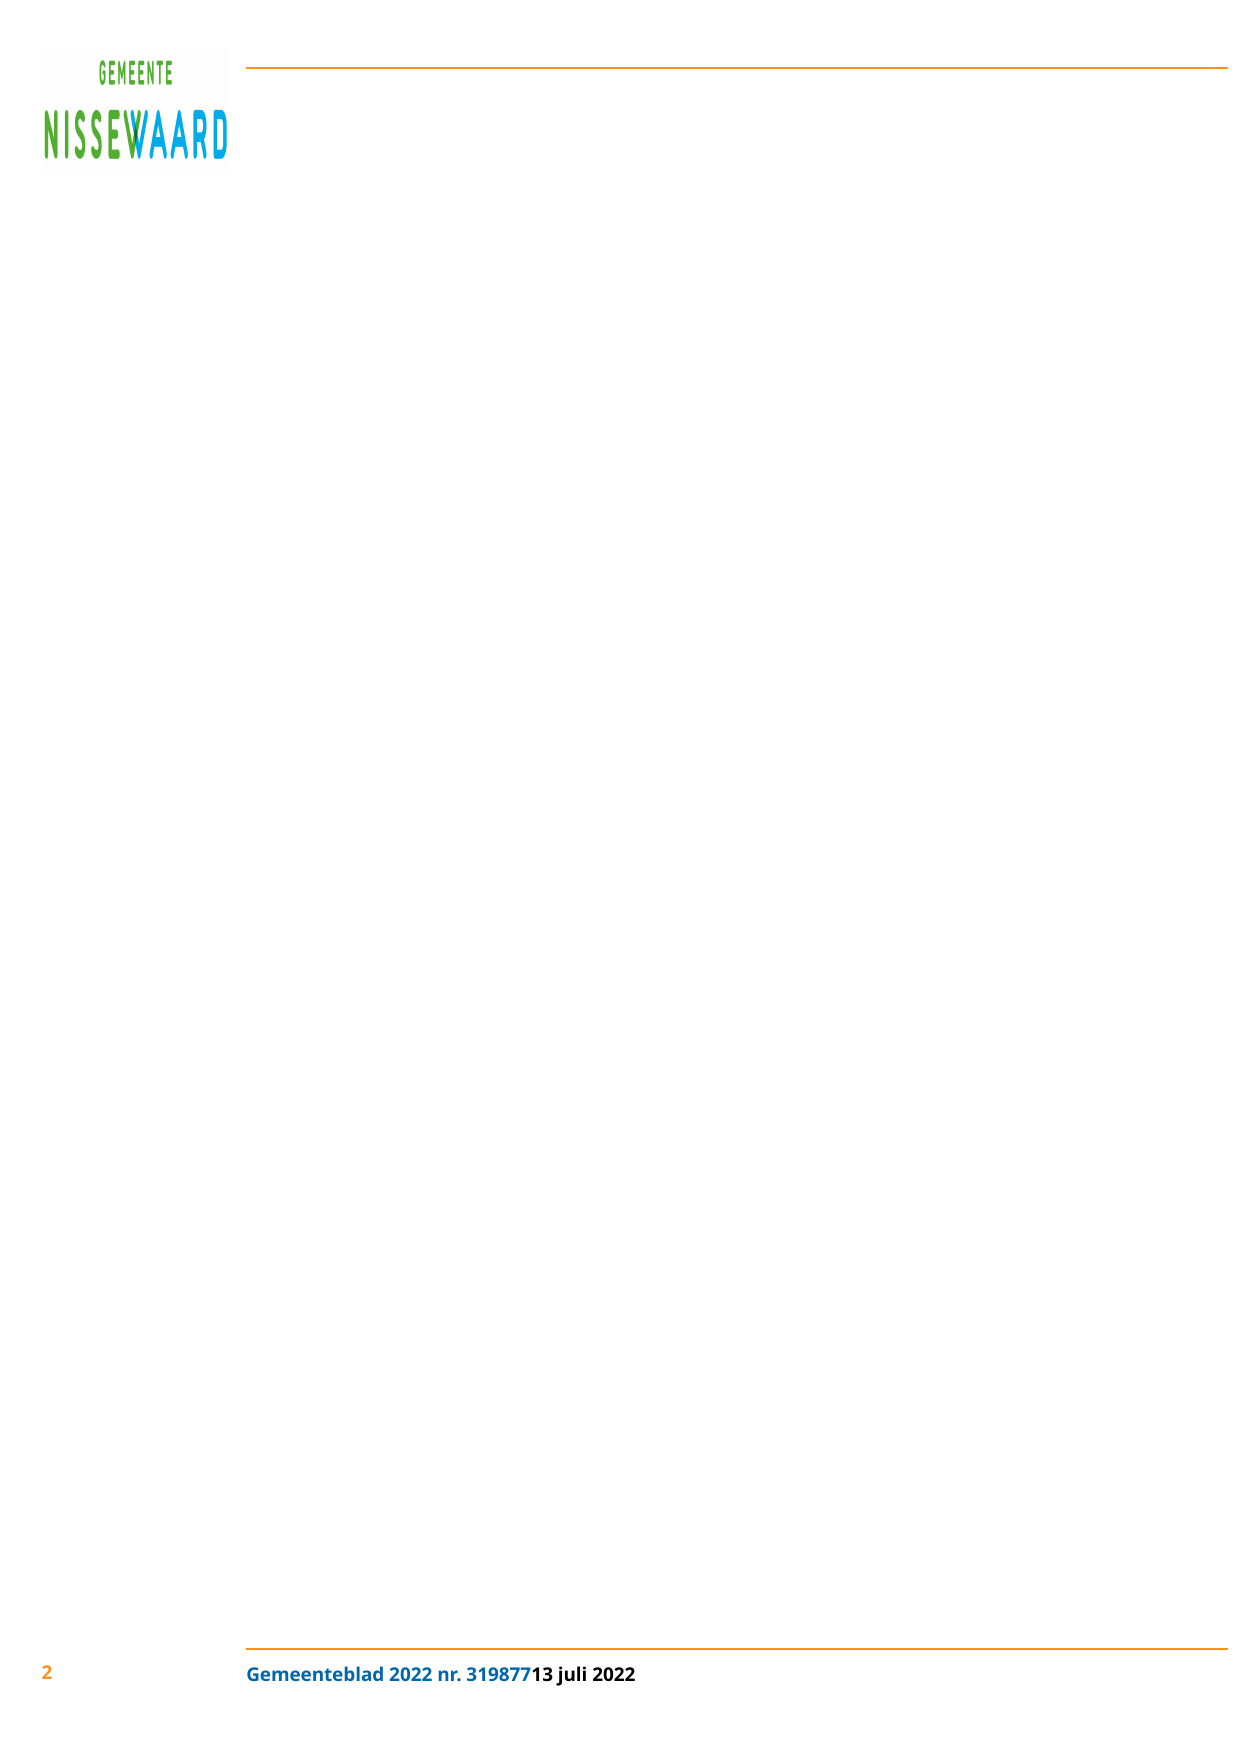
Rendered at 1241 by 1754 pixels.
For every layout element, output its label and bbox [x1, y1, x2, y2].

picture [41, 47, 231, 172]
